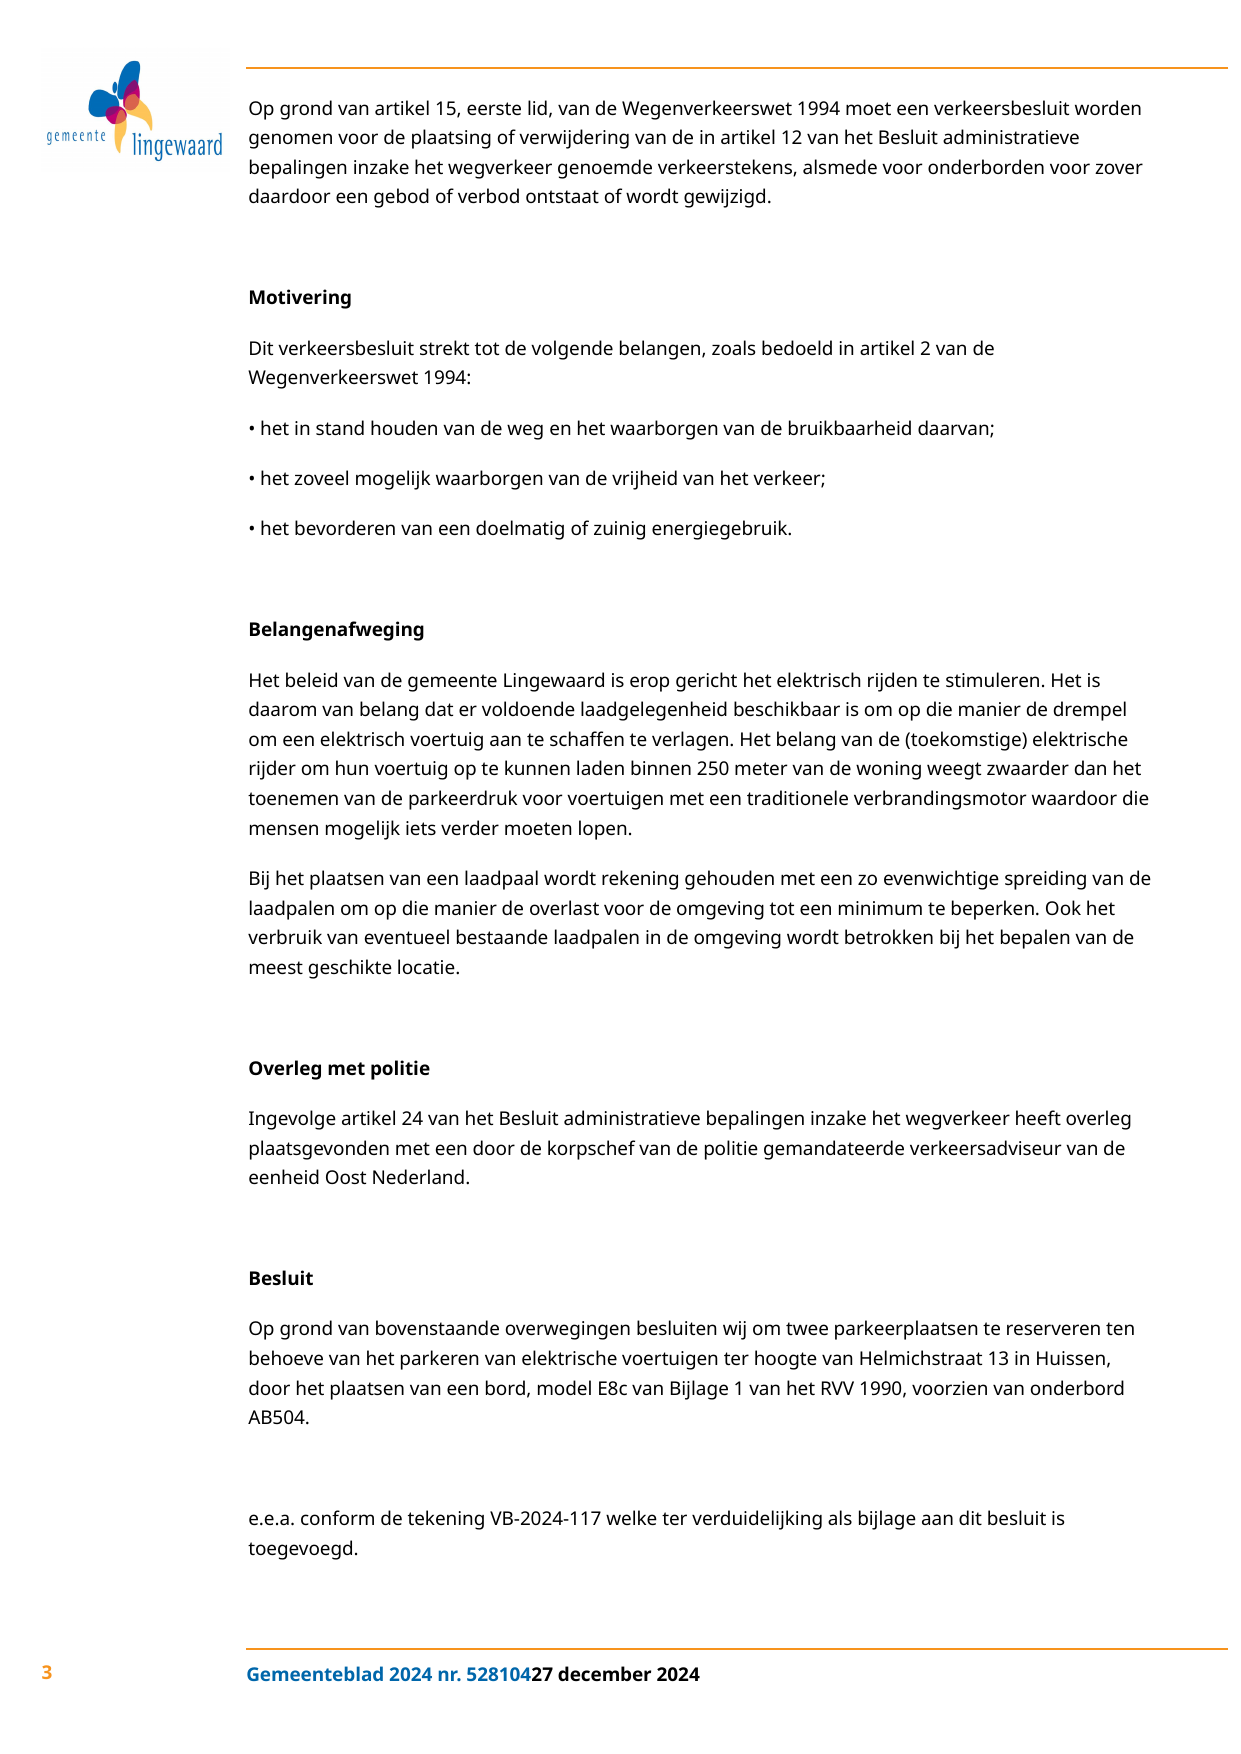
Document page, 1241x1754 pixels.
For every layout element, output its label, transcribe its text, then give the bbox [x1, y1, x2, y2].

text • het zoveel mogelijk waarborgen van de vrijheid van het verkeer; [248, 465, 1152, 491]
text Op grond van bovenstaande overwegingen besluiten wij om twee parkeerplaatsen te reserveren ten behoeve van het parkeren van elektrische voertuigen ter hoogte van Helmichstraat 13 in Huissen, door het plaatsen van een bord, model E8c van Bijlage 1 van het RVV 1990, voorzien van onderbord AB504. [248, 1316, 1152, 1430]
text Bij het plaatsen van een laadpaal wordt rekening gehouden met een zo evenwichtige spreiding van de laadpalen om op die manier de overlast voor de omgeving tot een minimum te beperken. Ook het verbruik van eventueel bestaande laadpalen in de omgeving wordt betrokken bij het bepalen van de meest geschikte locatie. [248, 865, 1152, 980]
text Dit verkeersbesluit strekt tot de volgende belangen, zoals bedoeld in artikel 2 van de Wegenverkeerswet 1994: [248, 335, 1152, 390]
text • het bevorderen van een doelmatig of zuinig energiegebruik. [248, 516, 1152, 541]
text Belangenafweging [248, 616, 1152, 642]
text e.e.a. conform de tekening VB-2024-117 welke ter verduidelijking als bijlage aan dit besluit is toegevoegd. [248, 1505, 1152, 1561]
text Besluit [248, 1265, 1152, 1291]
picture [41, 47, 231, 172]
text Motivering [248, 284, 1152, 310]
text Op grond van artikel 15, eerste lid, van de Wegenverkeerswet 1994 moet een verkeersbesluit worden genomen voor de plaatsing of verwijdering van de in artikel 12 van het Besluit administratieve bepalingen inzake het wegverkeer genoemde verkeerstekens, alsmede voor onderborden voor zover daardoor een gebod of verbod ontstaat of wordt gewijzigd. [248, 95, 1152, 209]
text • het in stand houden van de weg en het waarborgen van de bruikbaarheid daarvan; [248, 415, 1152, 441]
text Ingevolge artikel 24 van het Besluit administratieve bepalingen inzake het wegverkeer heeft overleg plaatsgevonden met een door de korpschef van de politie gemandateerde verkeersadviseur van de eenheid Oost Nederland. [248, 1105, 1152, 1190]
text Het beleid van de gemeente Lingewaard is erop gericht het elektrisch rijden te stimuleren. Het is daarom van belang dat er voldoende laadgelegenheid beschikbaar is om op die manier de drempel om een elektrisch voertuig aan te schaffen te verlagen. Het belang van de (toekomstige) elektrische rijder om hun voertuig op te kunnen laden binnen 250 meter van de woning weegt zwaarder dan het toenemen van de parkeerdruk voor voertuigen met een traditionele verbrandingsmotor waardoor die mensen mogelijk iets verder moeten lopen. [248, 667, 1152, 841]
text Overleg met politie [248, 1055, 1152, 1081]
